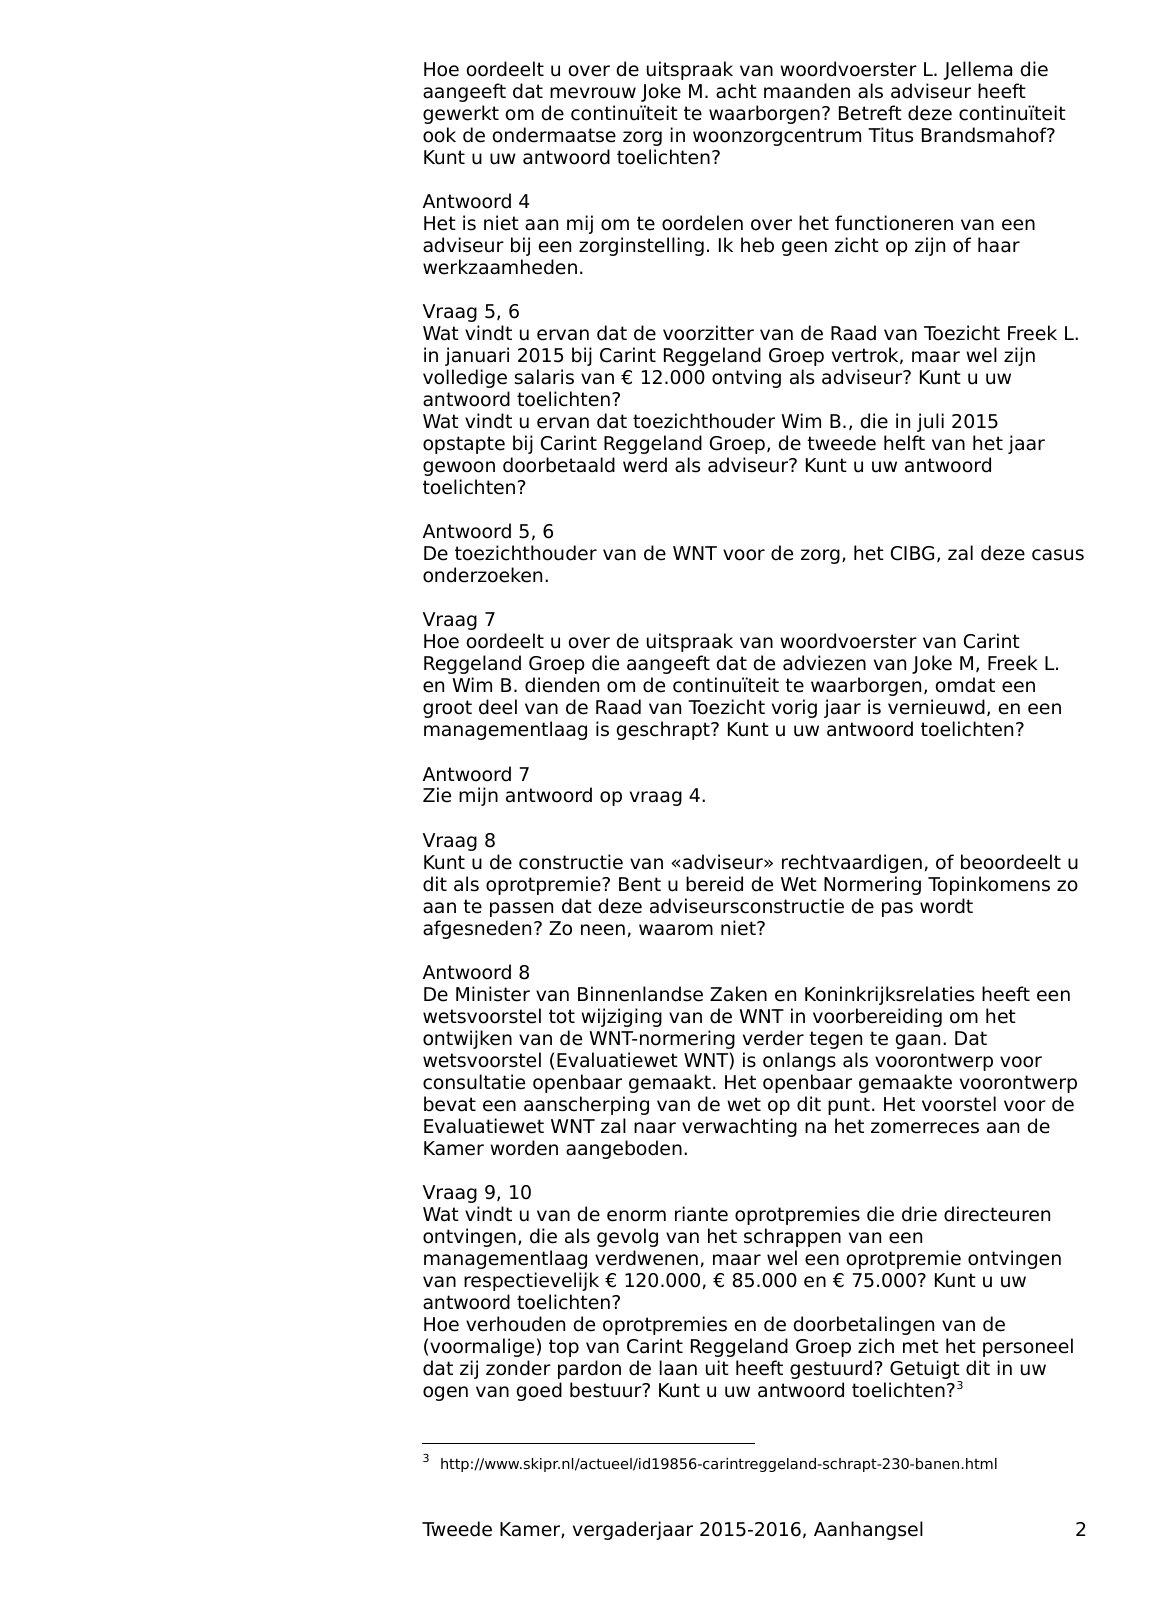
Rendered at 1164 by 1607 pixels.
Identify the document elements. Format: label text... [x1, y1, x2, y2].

text Hoe oordeelt u over de uitspraak van woordvoerster L. Jellema die aangeeft dat mevrouw Joke M. acht maanden als adviseur heeft gewerkt om de continuïteit te waarborgen? Betreft deze continuïteit ook de ondermaatse zorg in woonzorgcentrum Titus Brandsmahof? Kunt u uw antwoord toelichten? [422, 59, 1087, 169]
text De toezichthouder van de WNT voor de zorg, het CIBG, zal deze casus onderzoeken. [422, 543, 1087, 587]
text Vraag 8 [422, 829, 1087, 852]
text Zie mijn antwoord op vraag 4. [422, 785, 1087, 807]
text Antwoord 4 [422, 191, 1087, 213]
text Vraag 9, 10 [422, 1182, 1087, 1204]
text http://www.skipr.nl/actueel/id19856-carintreggeland-schrapt-230-banen.html [422, 1452, 1087, 1474]
text Hoe verhouden de oprotpremies en de doorbetalingen van de (voormalige) top van Carint Reggeland Groep zich met het personeel dat zij zonder pardon de laan uit heeft gestuurd? Getuigt dit in uw ogen van goed bestuur? Kunt u uw antwoord toelichten? [422, 1313, 1087, 1401]
text Wat vindt u ervan dat toezichthouder Wim B., die in juli 2015 opstapte bij Carint Reggeland Groep, de tweede helft van het jaar gewoon doorbetaald werd als adviseur? Kunt u uw antwoord toelichten? [422, 411, 1087, 499]
text Vraag 7 [422, 609, 1087, 631]
text Kunt u de constructie van «adviseur» rechtvaardigen, of beoordeelt u dit als oprotpremie? Bent u bereid de Wet Normering Topinkomens zo aan te passen dat deze adviseursconstructie de pas wordt afgesneden? Zo neen, waarom niet? [422, 852, 1087, 939]
text Vraag 5, 6 [422, 301, 1087, 323]
text Antwoord 5, 6 [422, 521, 1087, 543]
text Antwoord 8 [422, 962, 1087, 984]
text Het is niet aan mij om te oordelen over het functioneren van een adviseur bij een zorginstelling. Ik heb geen zicht op zijn of haar werkzaamheden. [422, 213, 1087, 279]
text De Minister van Binnenlandse Zaken en Koninkrijksrelaties heeft een wetsvoorstel tot wijziging van de WNT in voorbereiding om het ontwijken van de WNT-normering verder tegen te gaan. Dat wetsvoorstel (Evaluatiewet WNT) is onlangs als voorontwerp voor consultatie openbaar gemaakt. Het openbaar gemaakte voorontwerp bevat een aanscherping van de wet op dit punt. Het voorstel voor de Evaluatiewet WNT zal naar verwachting na het zomerreces aan de Kamer worden aangeboden. [422, 984, 1087, 1159]
text Wat vindt u ervan dat de voorzitter van de Raad van Toezicht Freek L. in januari 2015 bij Carint Reggeland Groep vertrok, maar wel zijn volledige salaris van € 12.000 ontving als adviseur? Kunt u uw antwoord toelichten? [422, 323, 1087, 411]
text Antwoord 7 [422, 763, 1087, 785]
text Hoe oordeelt u over de uitspraak van woordvoerster van Carint Reggeland Groep die aangeeft dat de adviezen van Joke M, Freek L. en Wim B. dienden om de continuïteit te waarborgen, omdat een groot deel van de Raad van Toezicht vorig jaar is vernieuwd, en een managementlaag is geschrapt? Kunt u uw antwoord toelichten? [422, 631, 1087, 741]
text Wat vindt u van de enorm riante oprotpremies die drie directeuren ontvingen, die als gevolg van het schrappen van een managementlaag verdwenen, maar wel een oprotpremie ontvingen van respectievelijk € 120.000, € 85.000 en € 75.000? Kunt u uw antwoord toelichten? [422, 1204, 1087, 1313]
